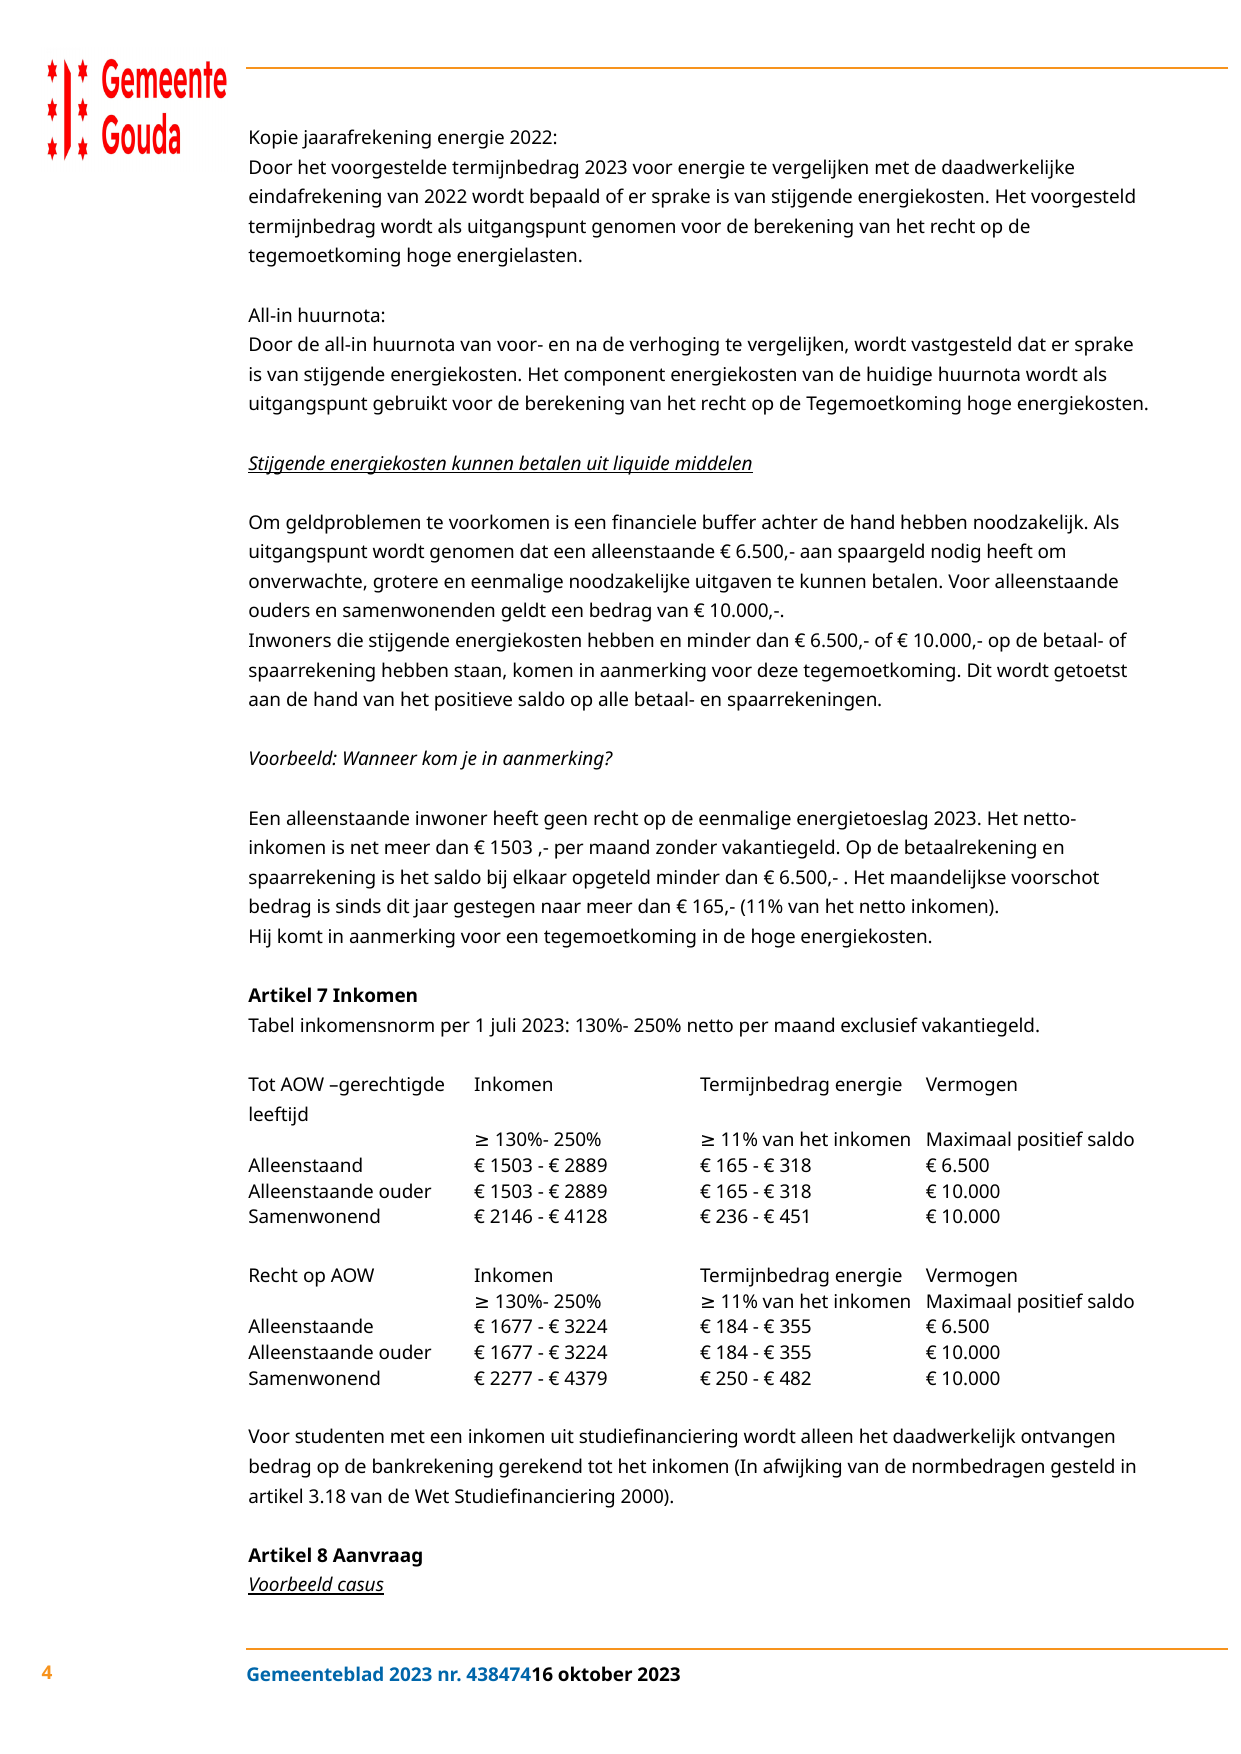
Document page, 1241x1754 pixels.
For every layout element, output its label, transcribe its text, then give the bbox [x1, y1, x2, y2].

text Artikel 7 Inkomen [248, 982, 1152, 1008]
text Om geldproblemen te voorkomen is een financiele buffer achter de hand hebben noodzakelijk. Als uitgangspunt wordt genomen dat een alleenstaande € 6.500,- aan spaargeld nodig heeft om onverwachte, grotere en eenmalige noodzakelijke uitgaven te kunnen betalen. Voor alleenstaande ouders en samenwonenden geldt een bedrag van € 10.000,-. [248, 509, 1152, 623]
table_cell € 1503 - € 2889 [474, 1152, 700, 1178]
table_cell Alleenstaand [248, 1152, 474, 1178]
table_cell [248, 1288, 474, 1314]
text Inwoners die stijgende energiekosten hebben en minder dan € 6.500,- of € 10.000,- op de betaal- of spaarrekening hebben staan, komen in aanmerking voor deze tegemoetkoming. Dit wordt getoetst aan de hand van het positieve saldo op alle betaal- en spaarrekeningen. [248, 627, 1152, 712]
table_header Vermogen [926, 1262, 1152, 1288]
text Voorbeeld: Wanneer kom je in aanmerking? [248, 746, 1152, 771]
table_cell € 10.000 [926, 1340, 1152, 1365]
table_cell € 6.500 [926, 1314, 1152, 1339]
table_cell € 236 - € 451 [700, 1204, 926, 1229]
table_cell € 165 - € 318 [700, 1178, 926, 1204]
text Door het voorgestelde termijnbedrag 2023 voor energie te vergelijken met de daadwerkelijke eindafrekening van 2022 wordt bepaald of er sprake is van stijgende energiekosten. Het voorgesteld termijnbedrag wordt als uitgangspunt genomen voor de berekening van het recht op de tegemoetkoming hoge energielasten. [248, 154, 1152, 268]
table_header Vermogen [926, 1071, 1152, 1126]
text Voor studenten met een inkomen uit studiefinanciering wordt alleen het daadwerkelijk ontvangen bedrag op de bankrekening gerekend tot het inkomen (In afwijking van de normbedragen gesteld in artikel 3.18 van de Wet Studiefinanciering 2000). [248, 1424, 1152, 1509]
table_cell Maximaal positief saldo [926, 1288, 1152, 1314]
text Een alleenstaande inwoner heeft geen recht op de eenmalige energietoeslag 2023. Het netto- inkomen is net meer dan € 1503 ,- per maand zonder vakantiegeld. Op de betaalrekening en spaarrekening is het saldo bij elkaar opgeteld minder dan € 6.500,- . Het maandelijkse voorschot bedrag is sinds dit jaar gestegen naar meer dan € 165,- (11% van het netto inkomen). [248, 805, 1152, 919]
table_cell € 1677 - € 3224 [474, 1340, 700, 1365]
text Tabel inkomensnorm per 1 juli 2023: 130%- 250% netto per maand exclusief vakantiegeld. [248, 1012, 1152, 1038]
table_header Termijnbedrag energie [700, 1071, 926, 1126]
table_cell € 1677 - € 3224 [474, 1314, 700, 1339]
table_cell Alleenstaande ouder [248, 1178, 474, 1204]
table_cell € 184 - € 355 [700, 1314, 926, 1339]
table_cell € 2277 - € 4379 [474, 1365, 700, 1391]
table_cell Alleenstaande ouder [248, 1340, 474, 1365]
text Voorbeeld casus [248, 1572, 1152, 1597]
table_cell Maximaal positief saldo [926, 1126, 1152, 1152]
table_cell € 1503 - € 2889 [474, 1178, 700, 1204]
text Door de all-in huurnota van voor- en na de verhoging te vergelijken, wordt vastgesteld dat er sprake is van stijgende energiekosten. Het component energiekosten van de huidige huurnota wordt als uitgangspunt gebruikt voor de berekening van het recht op de Tegemoetkoming hoge energiekosten. [248, 331, 1152, 416]
text Hij komt in aanmerking voor een tegemoetkoming in de hoge energiekosten. [248, 923, 1152, 949]
table_cell € 165 - € 318 [700, 1152, 926, 1178]
table_header Termijnbedrag energie [700, 1262, 926, 1288]
text Artikel 8 Aanvraag [248, 1542, 1152, 1568]
table_cell € 10.000 [926, 1204, 1152, 1229]
table_cell Samenwonend [248, 1365, 474, 1391]
table_cell Alleenstaande [248, 1314, 474, 1339]
table_cell € 184 - € 355 [700, 1340, 926, 1365]
table_cell Samenwonend [248, 1204, 474, 1229]
text All-in huurnota: [248, 302, 1152, 328]
table_header Recht op AOW [248, 1262, 474, 1288]
table_cell € 10.000 [926, 1178, 1152, 1204]
table_cell ≥ 11% van het inkomen [700, 1126, 926, 1152]
table_cell [248, 1126, 474, 1152]
table_cell € 2146 - € 4128 [474, 1204, 700, 1229]
table_cell ≥ 130%- 250% [474, 1288, 700, 1314]
text Kopie jaarafrekening energie 2022: [248, 124, 1152, 150]
table_cell ≥ 11% van het inkomen [700, 1288, 926, 1314]
table_cell ≥ 130%- 250% [474, 1126, 700, 1152]
table_header Inkomen [474, 1262, 700, 1288]
picture [41, 47, 231, 172]
table_header Tot AOW –gerechtigde leeftijd [248, 1071, 474, 1126]
table_cell € 6.500 [926, 1152, 1152, 1178]
table_header Inkomen [474, 1071, 700, 1126]
table_cell € 10.000 [926, 1365, 1152, 1391]
text Stijgende energiekosten kunnen betalen uit liquide middelen [248, 450, 1152, 476]
table_cell € 250 - € 482 [700, 1365, 926, 1391]
